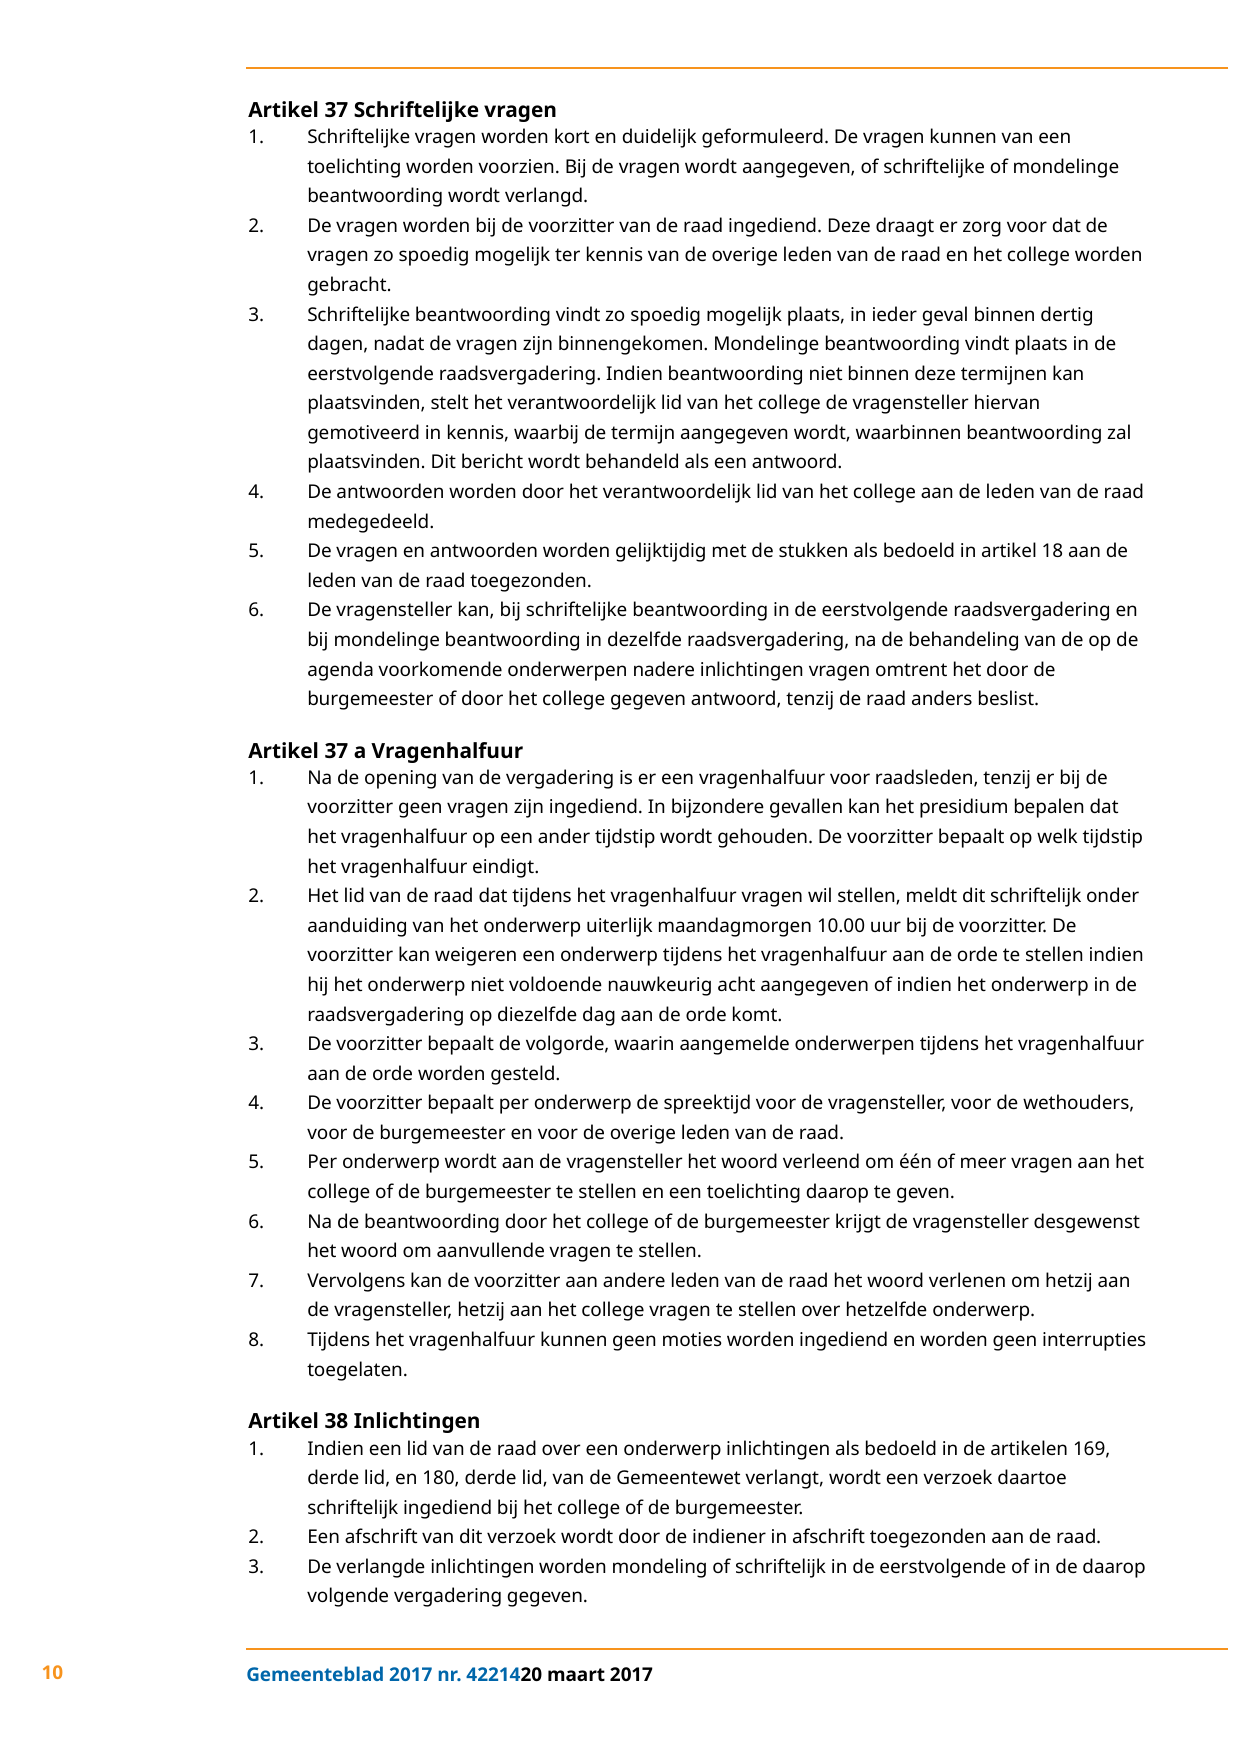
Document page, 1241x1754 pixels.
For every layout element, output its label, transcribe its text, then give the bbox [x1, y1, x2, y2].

list De vragensteller kan, bij schriftelijke beantwoording in de eerstvolgende raadsvergadering en bij mondelinge beantwoording in dezelfde raadsvergadering, na de behandeling van de op de agenda voorkomende onderwerpen nadere inlichtingen vragen omtrent het door de burgemeester of door het college gegeven antwoord, tenzij de raad anders beslist. [248, 597, 1152, 711]
list De vragen worden bij de voorzitter van de raad ingediend. Deze draagt er zorg voor dat de vragen zo spoedig mogelijk ter kennis van de overige leden van de raad en het college worden gebracht. [248, 212, 1152, 297]
list De vragen en antwoorden worden gelijktijdig met de stukken als bedoeld in artikel 18 aan de leden van de raad toegezonden. [248, 537, 1152, 593]
list Vervolgens kan de voorzitter aan andere leden van de raad het woord verlenen om hetzij aan de vragensteller, hetzij aan het college vragen te stellen over hetzelfde onderwerp. [248, 1267, 1152, 1322]
text Artikel 37 Schriftelijke vragen [248, 95, 1152, 123]
list Na de opening van de vergadering is er een vragenhalfuur voor raadsleden, tenzij er bij de voorzitter geen vragen zijn ingediend. In bijzondere gevallen kan het presidium bepalen dat het vragenhalfuur op een ander tijdstip wordt gehouden. De voorzitter bepaalt op welk tijdstip het vragenhalfuur eindigt. [248, 764, 1152, 879]
list Per onderwerp wordt aan de vragensteller het woord verleend om één of meer vragen aan het college of de burgemeester te stellen en een toelichting daarop te geven. [248, 1149, 1152, 1204]
list De voorzitter bepaalt de volgorde, waarin aangemelde onderwerpen tijdens het vragenhalfuur aan de orde worden gesteld. [248, 1030, 1152, 1086]
list Schriftelijke vragen worden kort en duidelijk geformuleerd. De vragen kunnen van een toelichting worden voorzien. Bij de vragen wordt aangegeven, of schriftelijke of mondelinge beantwoording wordt verlangd. [248, 123, 1152, 208]
list Het lid van de raad dat tijdens het vragenhalfuur vragen wil stellen, meldt dit schriftelijk onder aanduiding van het onderwerp uiterlijk maandagmorgen 10.00 uur bij de voorzitter. De voorzitter kan weigeren een onderwerp tijdens het vragenhalfuur aan de orde te stellen indien hij het onderwerp niet voldoende nauwkeurig acht aangegeven of indien het onderwerp in de raadsvergadering op diezelfde dag aan de orde komt. [248, 882, 1152, 1027]
text Artikel 37 a Vragenhalfuur [248, 736, 1152, 764]
list Een afschrift van dit verzoek wordt door de indiener in afschrift toegezonden aan de raad. [248, 1523, 1152, 1549]
list De verlangde inlichtingen worden mondeling of schriftelijk in de eerstvolgende of in de daarop volgende vergadering gegeven. [248, 1553, 1152, 1608]
list Na de beantwoording door het college of de burgemeester krijgt de vragensteller desgewenst het woord om aanvullende vragen te stellen. [248, 1208, 1152, 1263]
list De antwoorden worden door het verantwoordelijk lid van het college aan de leden van de raad medegedeeld. [248, 478, 1152, 533]
list Indien een lid van de raad over een onderwerp inlichtingen als bedoeld in de artikelen 169, derde lid, en 180, derde lid, van de Gemeentewet verlangt, wordt een verzoek daartoe schriftelijk ingediend bij het college of de burgemeester. [248, 1435, 1152, 1519]
list Tijdens het vragenhalfuur kunnen geen moties worden ingediend en worden geen interrupties toegelaten. [248, 1326, 1152, 1382]
picture [41, 47, 231, 172]
list Schriftelijke beantwoording vindt zo spoedig mogelijk plaats, in ieder geval binnen dertig dagen, nadat de vragen zijn binnengekomen. Mondelinge beantwoording vindt plaats in de eerstvolgende raadsvergadering. Indien beantwoording niet binnen deze termijnen kan plaatsvinden, stelt het verantwoordelijk lid van het college de vragensteller hiervan gemotiveerd in kennis, waarbij de termijn aangegeven wordt, waarbinnen beantwoording zal plaatsvinden. Dit bericht wordt behandeld als een antwoord. [248, 301, 1152, 474]
list De voorzitter bepaalt per onderwerp de spreektijd voor de vragensteller, voor de wethouders, voor de burgemeester en voor de overige leden van de raad. [248, 1089, 1152, 1145]
text Artikel 38 Inlichtingen [248, 1406, 1152, 1435]
